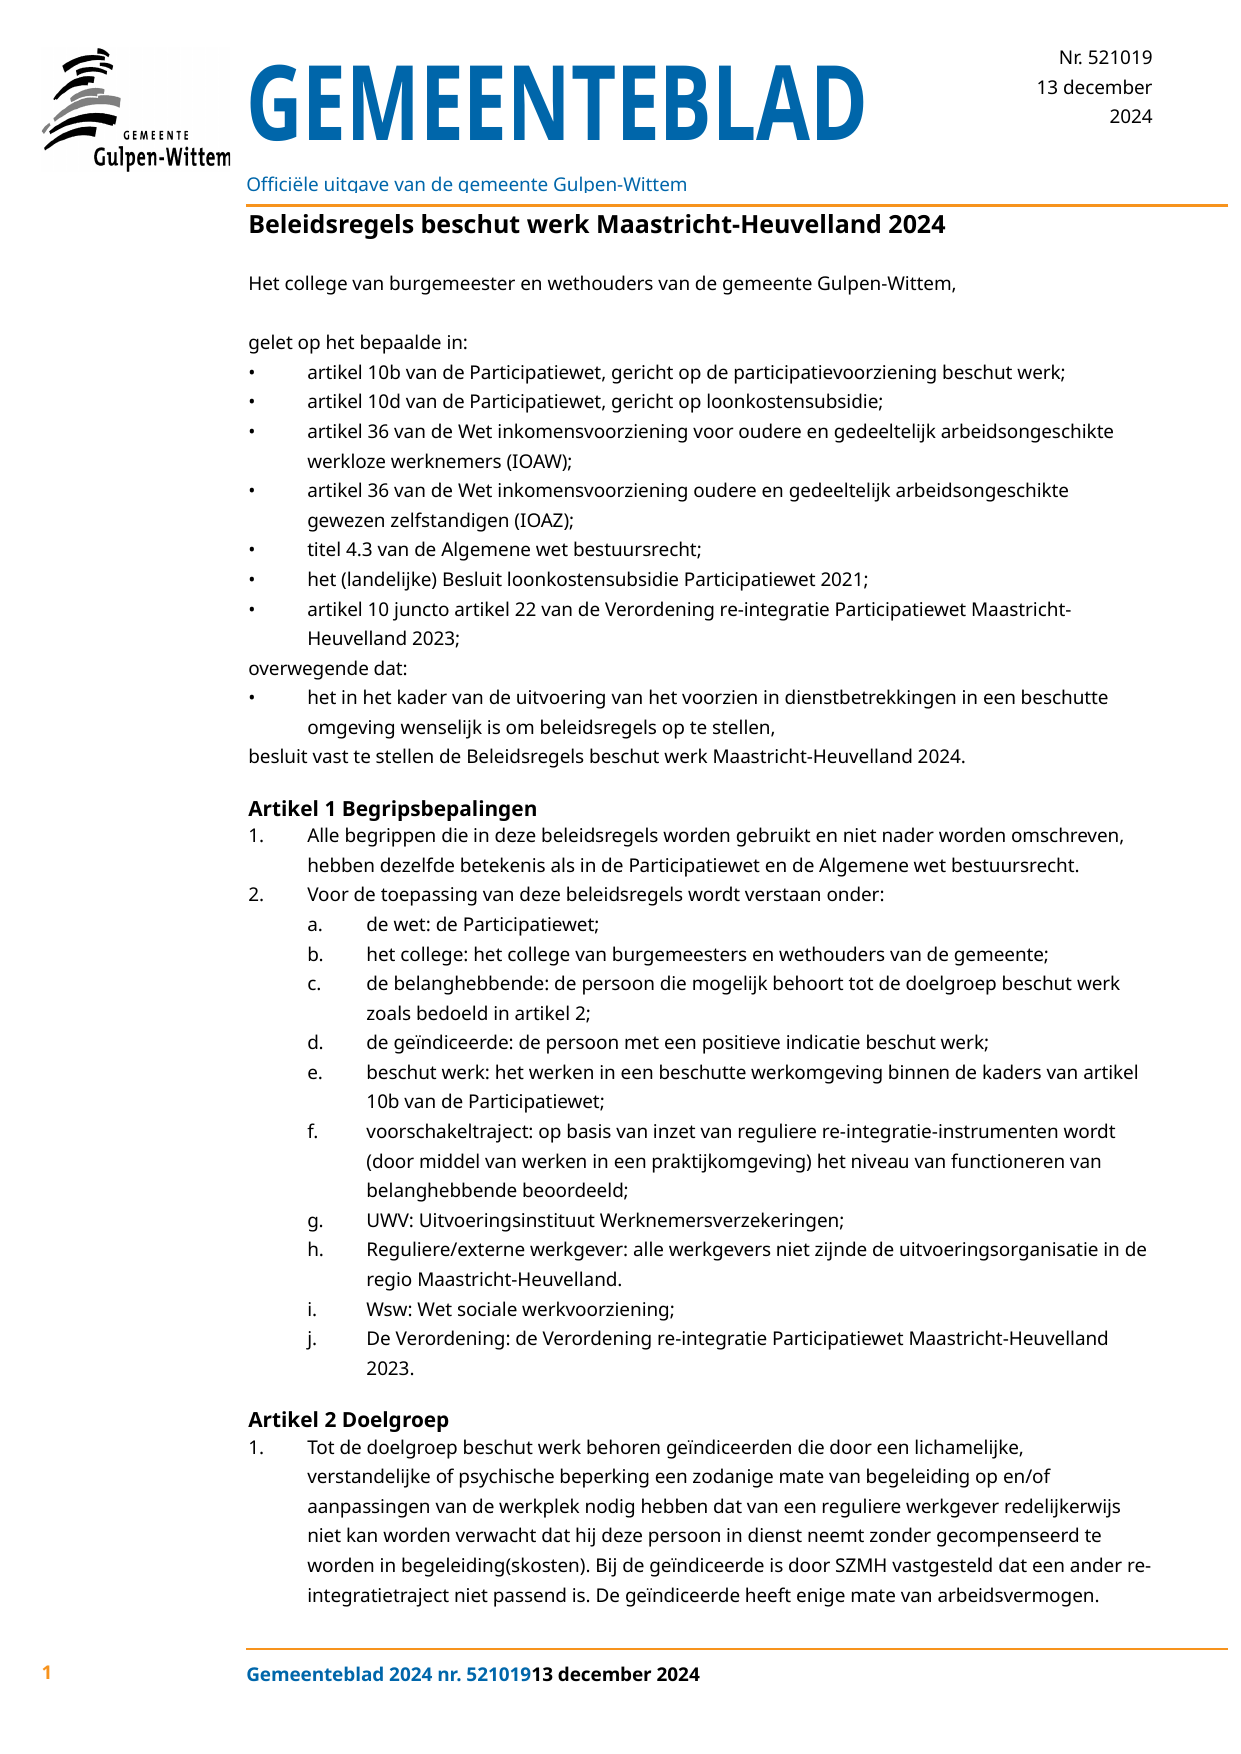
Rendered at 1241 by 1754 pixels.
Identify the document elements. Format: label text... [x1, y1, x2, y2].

text Artikel 1 Begripsbepalingen [248, 794, 1152, 822]
list artikel 10b van de Participatiewet, gericht op de participatievoorziening beschut werk; [248, 359, 1152, 385]
list de wet: de Participatiewet; [307, 911, 1152, 937]
list artikel 36 van de Wet inkomensvoorziening oudere en gedeeltelijk arbeidsongeschikte gewezen zelfstandigen (IOAZ); [248, 477, 1152, 533]
text Het college van burgemeester en wethouders van de gemeente Gulpen-Wittem, [248, 270, 1152, 296]
list de belanghebbende: de persoon die mogelijk behoort tot de doelgroep beschut werk zoals bedoeld in artikel 2; [307, 970, 1152, 1026]
list artikel 10 juncto artikel 22 van de Verordening re-integratie Participatiewet Maastricht-Heuvelland 2023; [248, 596, 1152, 651]
text besluit vast te stellen de Beleidsregels beschut werk Maastricht-Heuvelland 2024. [248, 744, 1152, 769]
list voorschakeltraject: op basis van inzet van reguliere re-integratie-instrumenten wordt (door middel van werken in een praktijkomgeving) het niveau van functioneren van belanghebbende beoordeeld; [307, 1118, 1152, 1203]
list beschut werk: het werken in een beschutte werkomgeving binnen de kaders van artikel 10b van de Participatiewet; [307, 1059, 1152, 1114]
list UWV: Uitvoeringsinstituut Werknemersverzekeringen; [307, 1207, 1152, 1233]
list Reguliere/externe werkgever: alle werkgevers niet zijnde de uitvoeringsorganisatie in de regio Maastricht-Heuvelland. [307, 1237, 1152, 1292]
list het (landelijke) Besluit loonkostensubsidie Participatiewet 2021; [248, 566, 1152, 592]
list Tot de doelgroep beschut werk behoren geïndiceerden die door een lichamelijke, verstandelijke of psychische beperking een zodanige mate van begeleiding op en/of aanpassingen van de werkplek nodig hebben dat van een reguliere werkgever redelijkerwijs niet kan worden verwacht dat hij deze persoon in dienst neemt zonder gecompenseerd te worden in begeleiding(skosten). Bij de geïndiceerde is door SZMH vastgesteld dat een ander re-integratietraject niet passend is. De geïndiceerde heeft enige mate van arbeidsvermogen. [248, 1434, 1152, 1607]
list De Verordening: de Verordening re-integratie Participatiewet Maastricht-Heuvelland 2023. [307, 1325, 1152, 1381]
list het in het kader van de uitvoering van het voorzien in dienstbetrekkingen in een beschutte omgeving wenselijk is om beleidsregels op te stellen, [248, 684, 1152, 740]
list het college: het college van burgemeesters en wethouders van de gemeente; [307, 941, 1152, 967]
text gelet op het bepaalde in: [248, 329, 1152, 355]
list Wsw: Wet sociale werkvoorziening; [307, 1296, 1152, 1322]
text Artikel 2 Doelgroep [248, 1405, 1152, 1434]
list Alle begrippen die in deze beleidsregels worden gebruikt en niet nader worden omschreven, hebben dezelfde betekenis als in de Participatiewet en de Algemene wet bestuursrecht. [248, 822, 1152, 878]
picture [41, 47, 231, 172]
list artikel 36 van de Wet inkomensvoorziening voor oudere en gedeeltelijk arbeidsongeschikte werkloze werknemers (IOAW); [248, 418, 1152, 473]
list titel 4.3 van de Algemene wet bestuursrecht; [248, 537, 1152, 562]
list de geïndiceerde: de persoon met een positieve indicatie beschut werk; [307, 1029, 1152, 1055]
list artikel 10d van de Participatiewet, gericht op loonkostensubsidie; [248, 389, 1152, 414]
text overwegende dat: [248, 655, 1152, 681]
text Beleidsregels beschut werk Maastricht-Heuvelland 2024 [248, 207, 1152, 241]
list Voor de toepassing van deze beleidsregels wordt verstaan onder: [248, 882, 1152, 907]
